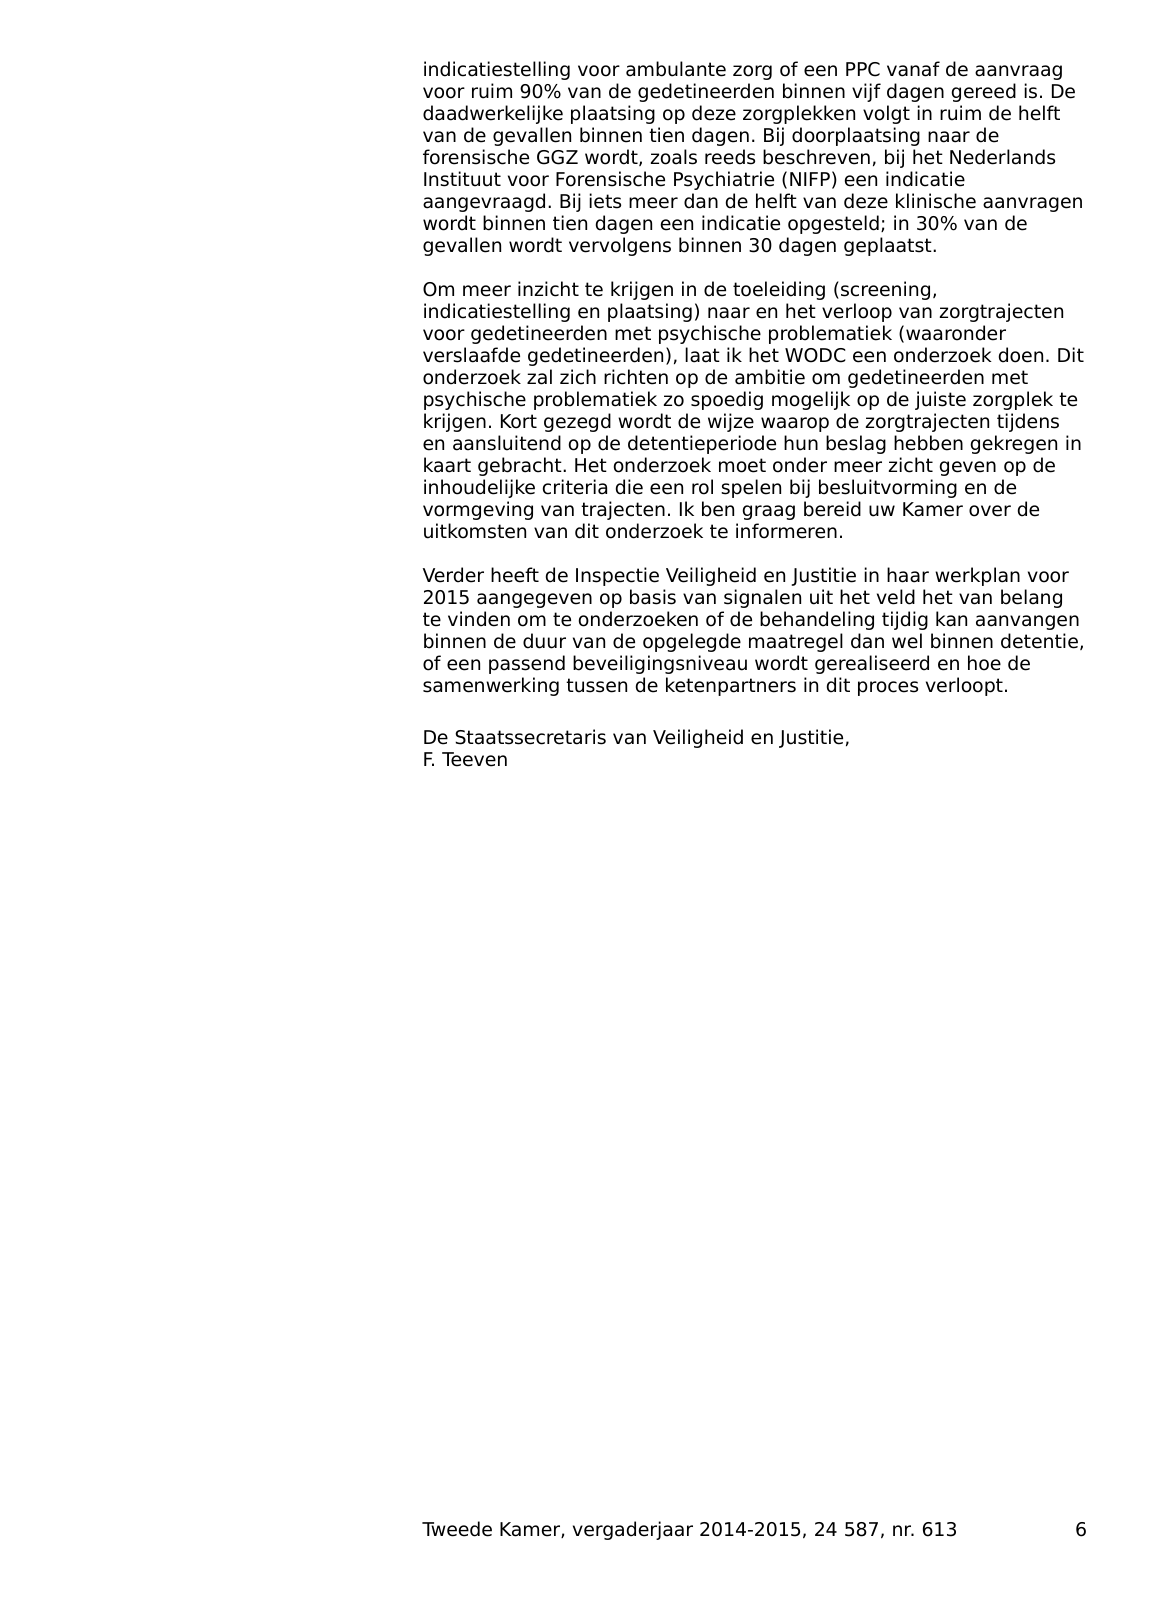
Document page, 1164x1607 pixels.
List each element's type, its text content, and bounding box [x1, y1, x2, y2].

text De Staatssecretaris van Veiligheid en Justitie, F. Teeven [422, 727, 1087, 771]
text Om meer inzicht te krijgen in de toeleiding (screening, indicatiestelling en plaatsing) naar en het verloop van zorgtrajecten voor gedetineerden met psychische problematiek (waaronder verslaafde gedetineerden), laat ik het WODC een onderzoek doen. Dit onderzoek zal zich richten op de ambitie om gedetineerden met psychische problematiek zo spoedig mogelijk op de juiste zorgplek te krijgen. Kort gezegd wordt de wijze waarop de zorgtrajecten tijdens en aansluitend op de detentieperiode hun beslag hebben gekregen in kaart gebracht. Het onderzoek moet onder meer zicht geven op de inhoudelijke criteria die een rol spelen bij besluitvorming en de vormgeving van trajecten. Ik ben graag bereid uw Kamer over de uitkomsten van dit onderzoek te informeren. [422, 279, 1087, 543]
text Verder heeft de Inspectie Veiligheid en Justitie in haar werkplan voor 2015 aangegeven op basis van signalen uit het veld het van belang te vinden om te onderzoeken of de behandeling tijdig kan aanvangen binnen de duur van de opgelegde maatregel dan wel binnen detentie, of een passend beveiligingsniveau wordt gerealiseerd en hoe de samenwerking tussen de ketenpartners in dit proces verloopt. [422, 565, 1087, 697]
text indicatiestelling voor ambulante zorg of een PPC vanaf de aanvraag voor ruim 90% van de gedetineerden binnen vijf dagen gereed is. De daadwerkelijke plaatsing op deze zorgplekken volgt in ruim de helft van de gevallen binnen tien dagen. Bij doorplaatsing naar de forensische GGZ wordt, zoals reeds beschreven, bij het Nederlands Instituut voor Forensische Psychiatrie (NIFP) een indicatie aangevraagd. Bij iets meer dan de helft van deze klinische aanvragen wordt binnen tien dagen een indicatie opgesteld; in 30% van de gevallen wordt vervolgens binnen 30 dagen geplaatst. [422, 59, 1087, 257]
